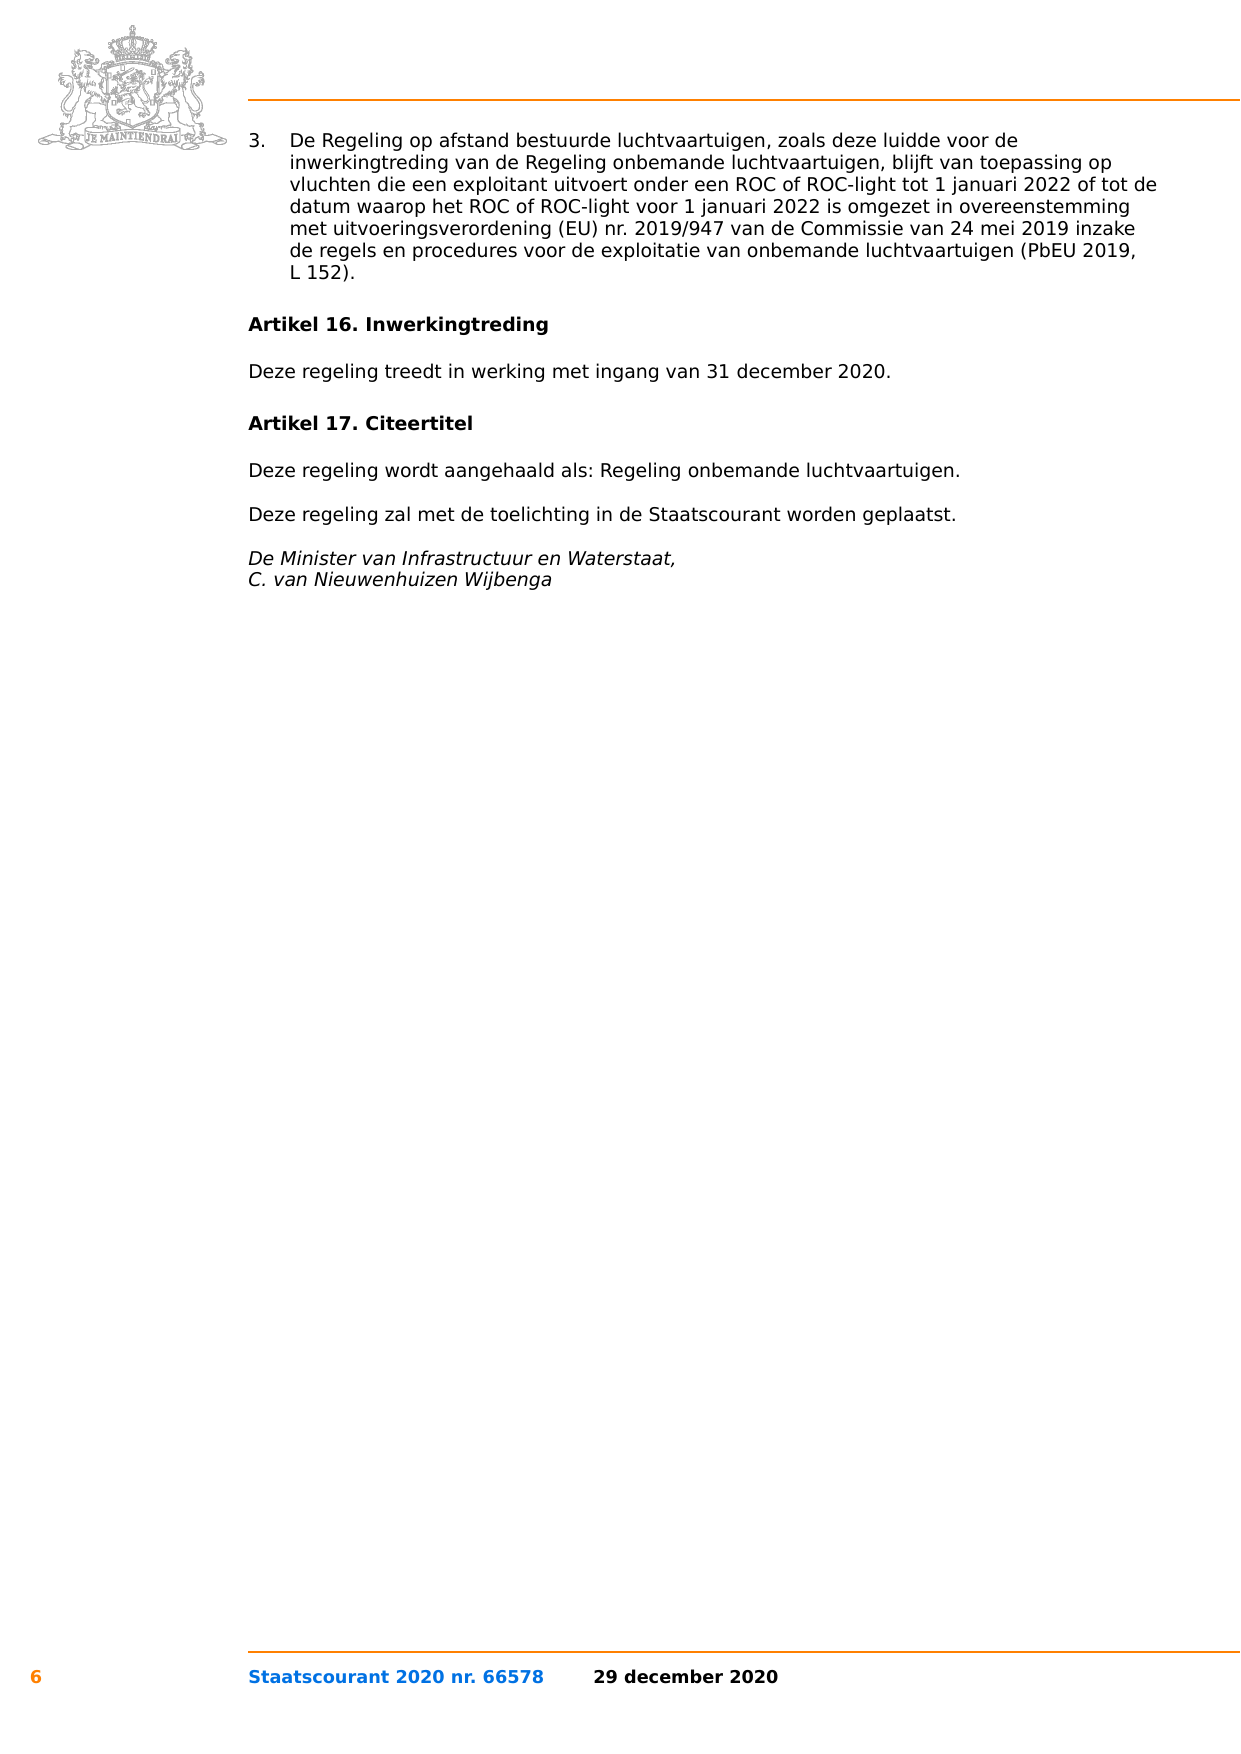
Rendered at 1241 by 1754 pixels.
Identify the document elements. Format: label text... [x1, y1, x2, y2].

subtitle Artikel 17. Citeertitel [248, 413, 1163, 435]
picture [38, 25, 227, 150]
text 3. De Regeling op afstand bestuurde luchtvaartuigen, zoals deze luidde voor de inwerkingtreding van de Regeling onbemande luchtvaartuigen, blijft van toepassing op vluchten die een exploitant uitvoert onder een ROC of ROC-light tot 1 januari 2022 of tot de datum waarop het ROC of ROC-light voor 1 januari 2022 is omgezet in overeenstemming met uitvoeringsverordening (EU) nr. 2019/947 van de Commissie van 24 mei 2019 inzake de regels en procedures voor de exploitatie van onbemande luchtvaartuigen (PbEU 2019, L 152). [248, 130, 1163, 284]
text Deze regeling treedt in werking met ingang van 31 december 2020. [248, 361, 1163, 383]
text Deze regeling zal met de toelichting in de Staatscourant worden geplaatst. [248, 503, 1163, 526]
text De Minister van Infrastructuur en Waterstaat, C. van Nieuwenhuizen Wijbenga [248, 547, 1163, 591]
text Deze regeling wordt aangehaald als: Regeling onbemande luchtvaartuigen. [248, 460, 1163, 482]
subtitle Artikel 16. Inwerkingtreding [248, 314, 1163, 336]
